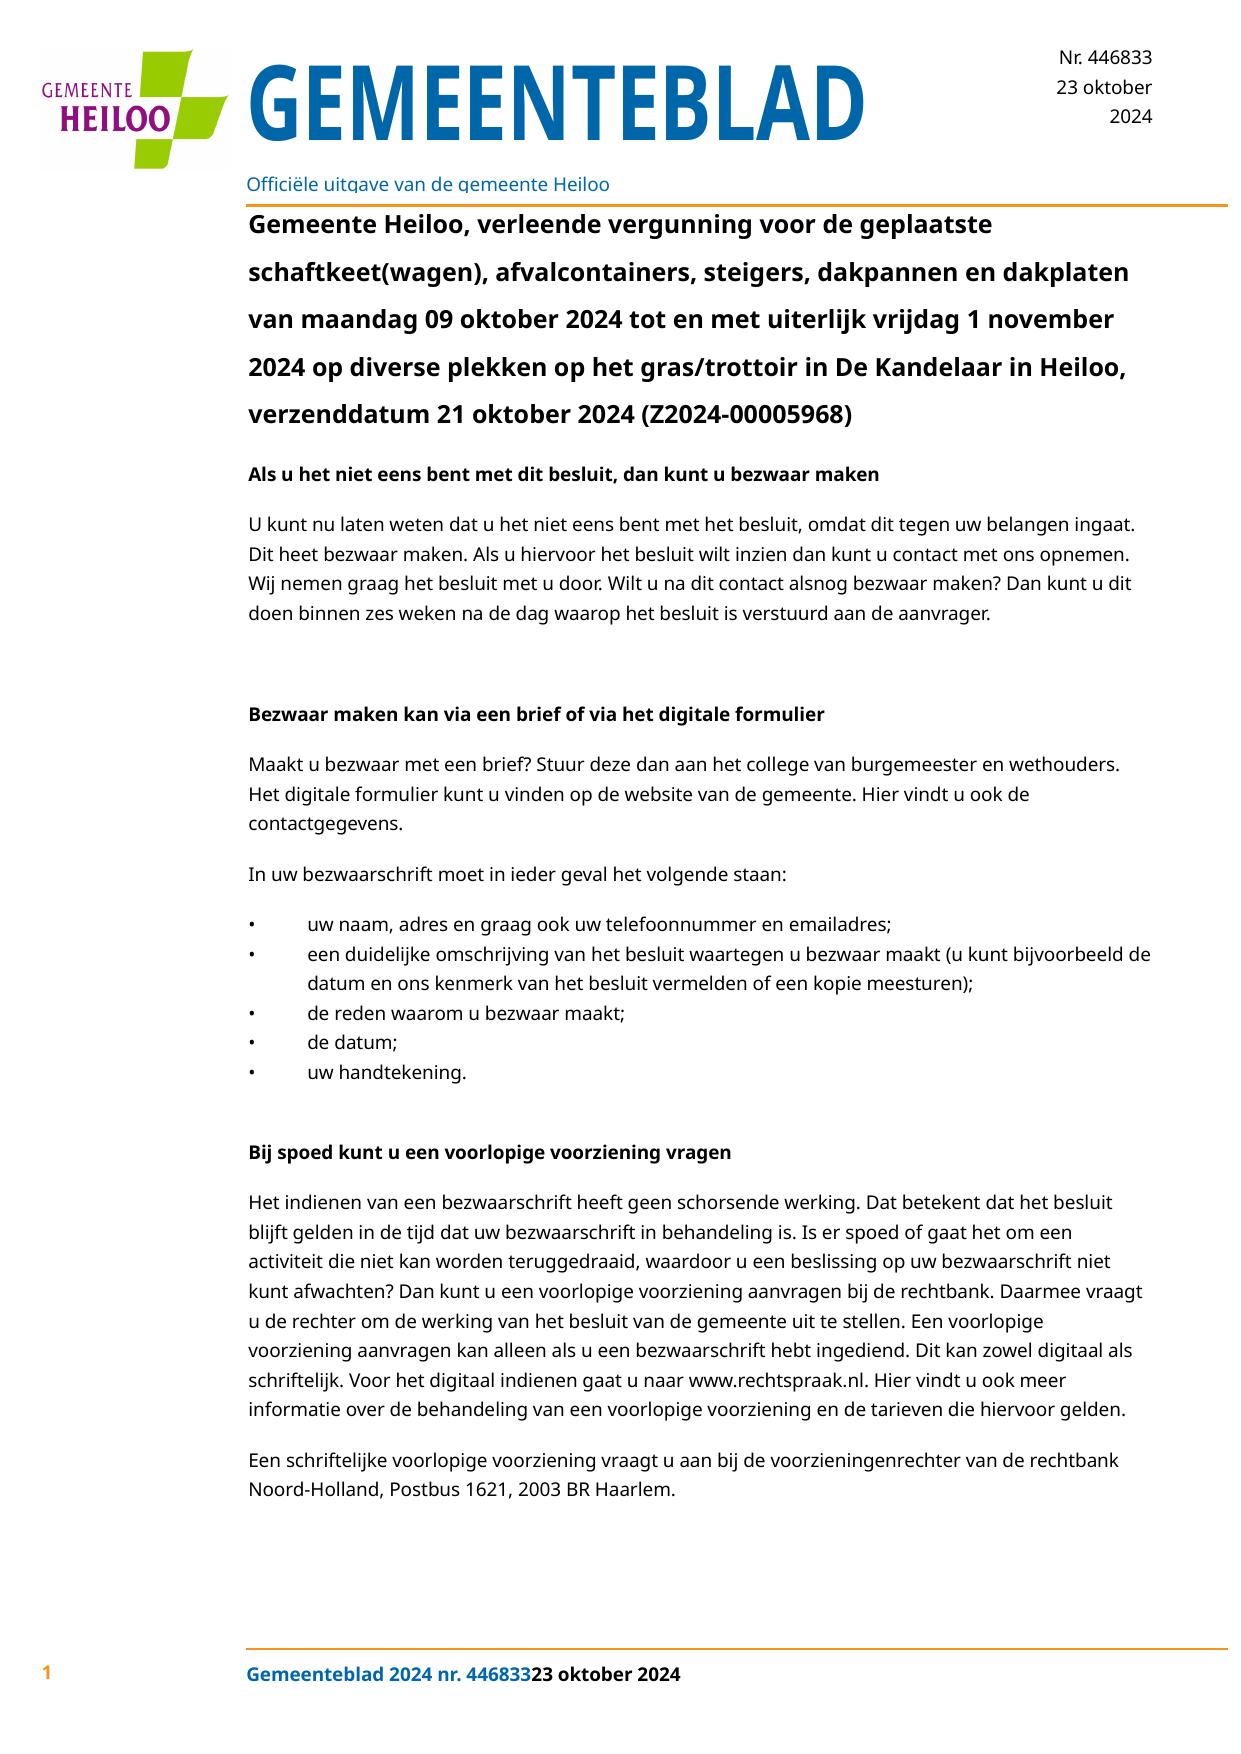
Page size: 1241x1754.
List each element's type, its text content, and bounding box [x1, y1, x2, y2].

list uw naam, adres en graag ook uw telefoonnummer en emailadres; [248, 911, 1152, 937]
list de datum; [248, 1029, 1152, 1055]
text Maakt u bezwaar met een brief? Stuur deze dan aan het college van burgemeester en wethouders. Het digitale formulier kunt u vinden op de website van de gemeente. Hier vindt u ook de contactgegevens. [248, 751, 1152, 836]
text In uw bezwaarschrift moet in ieder geval het volgende staan: [248, 861, 1152, 886]
list de reden waarom u bezwaar maakt; [248, 1000, 1152, 1026]
text Bezwaar maken kan via een brief of via het digitale formulier [248, 701, 1152, 726]
list een duidelijke omschrijving van het besluit waartegen u bezwaar maakt (u kunt bijvoorbeeld de datum en ons kenmerk van het besluit vermelden of een kopie meesturen); [248, 941, 1152, 996]
text Een schriftelijke voorlopige voorziening vraagt u aan bij de voorzieningenrechter van de rechtbank Noord-Holland, Postbus 1621, 2003 BR Haarlem. [248, 1447, 1152, 1502]
text Als u het niet eens bent met dit besluit, dan kunt u bezwaar maken [248, 461, 1152, 486]
text Gemeente Heiloo, verleende vergunning voor de geplaatste schaftkeet(wagen), afvalcontainers, steigers, dakpannen en dakplaten van maandag 09 oktober 2024 tot en met uiterlijk vrijdag 1 november 2024 op diverse plekken op het gras/trottoir in De Kandelaar in Heiloo, verzenddatum 21 oktober 2024 (Z2024-00005968) [248, 207, 1152, 431]
list uw handtekening. [248, 1059, 1152, 1085]
picture [41, 47, 231, 172]
text U kunt nu laten weten dat u het niet eens bent met het besluit, omdat dit tegen uw belangen ingaat. Dit heet bezwaar maken. Als u hiervoor het besluit wilt inzien dan kunt u contact met ons opnemen. Wij nemen graag het besluit met u door. Wilt u na dit contact alsnog bezwaar maken? Dan kunt u dit doen binnen zes weken na de dag waarop het besluit is verstuurd aan de aanvrager. [248, 511, 1152, 626]
text Het indienen van een bezwaarschrift heeft geen schorsende werking. Dat betekent dat het besluit blijft gelden in de tijd dat uw bezwaarschrift in behandeling is. Is er spoed of gaat het om een activiteit die niet kan worden teruggedraaid, waardoor u een beslissing op uw bezwaarschrift niet kunt afwachten? Dan kunt u een voorlopige voorziening aanvragen bij de rechtbank. Daarmee vraagt u de rechter om de werking van het besluit van de gemeente uit te stellen. Een voorlopige voorziening aanvragen kan alleen als u een bezwaarschrift hebt ingediend. Dit kan zowel digitaal als schriftelijk. Voor het digitaal indienen gaat u naar www.rechtspraak.nl. Hier vindt u ook meer informatie over de behandeling van een voorlopige voorziening en de tarieven die hiervoor gelden. [248, 1189, 1152, 1422]
text Bij spoed kunt u een voorlopige voorziening vragen [248, 1139, 1152, 1165]
